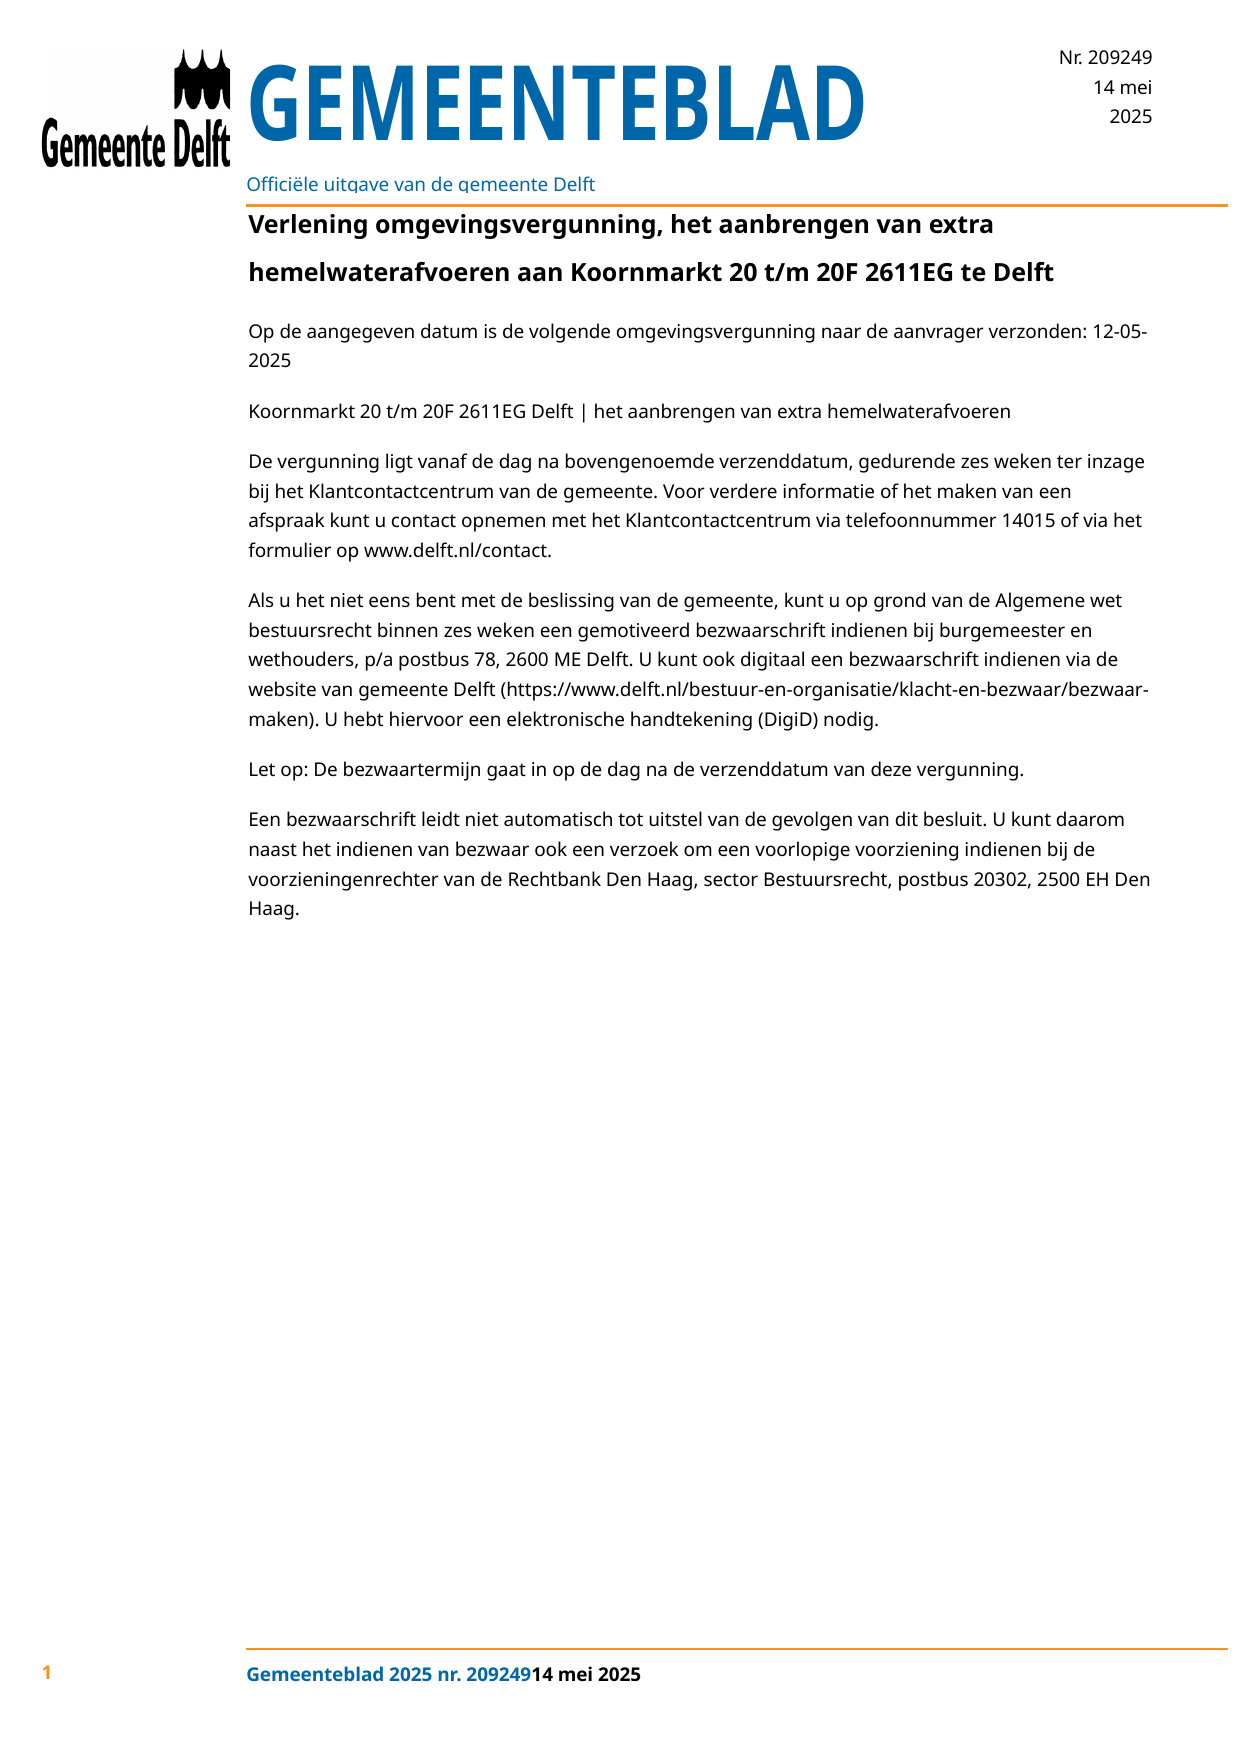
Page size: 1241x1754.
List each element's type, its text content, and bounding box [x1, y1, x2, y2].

text Let op: De bezwaartermijn gaat in op de dag na de verzenddatum van deze vergunning. [248, 756, 1152, 782]
text Verlening omgevingsvergunning, het aanbrengen van extra hemelwaterafvoeren aan Koornmarkt 20 t/m 20F 2611EG te Delft [248, 207, 1152, 288]
text Koornmarkt 20 t/m 20F 2611EG Delft | het aanbrengen van extra hemelwaterafvoeren [248, 398, 1152, 424]
text Een bezwaarschrift leidt niet automatisch tot uitstel van de gevolgen van dit besluit. U kunt daarom naast het indienen van bezwaar ook een verzoek om een voorlopige voorziening indienen bij de voorzieningenrechter van de Rechtbank Den Haag, sector Bestuursrecht, postbus 20302, 2500 EH Den Haag. [248, 807, 1152, 921]
picture [41, 47, 231, 172]
text Als u het niet eens bent met de beslissing van de gemeente, kunt u op grond van de Algemene wet bestuursrecht binnen zes weken een gemotiveerd bezwaarschrift indienen bij burgemeester en wethouders, p/a postbus 78, 2600 ME Delft. U kunt ook digitaal een bezwaarschrift indienen via de website van gemeente Delft (https://www.delft.nl/bestuur-en-organisatie/klacht-en-bezwaar/bezwaar-maken). U hebt hiervoor een elektronische handtekening (DigiD) nodig. [248, 587, 1152, 732]
text Op de aangegeven datum is de volgende omgevingsvergunning naar de aanvrager verzonden: 12-05-2025 [248, 318, 1152, 373]
text De vergunning ligt vanaf de dag na bovengenoemde verzenddatum, gedurende zes weken ter inzage bij het Klantcontactcentrum van de gemeente. Voor verdere informatie of het maken van een afspraak kunt u contact opnemen met het Klantcontactcentrum via telefoonnummer 14015 of via het formulier op www.delft.nl/contact. [248, 448, 1152, 563]
